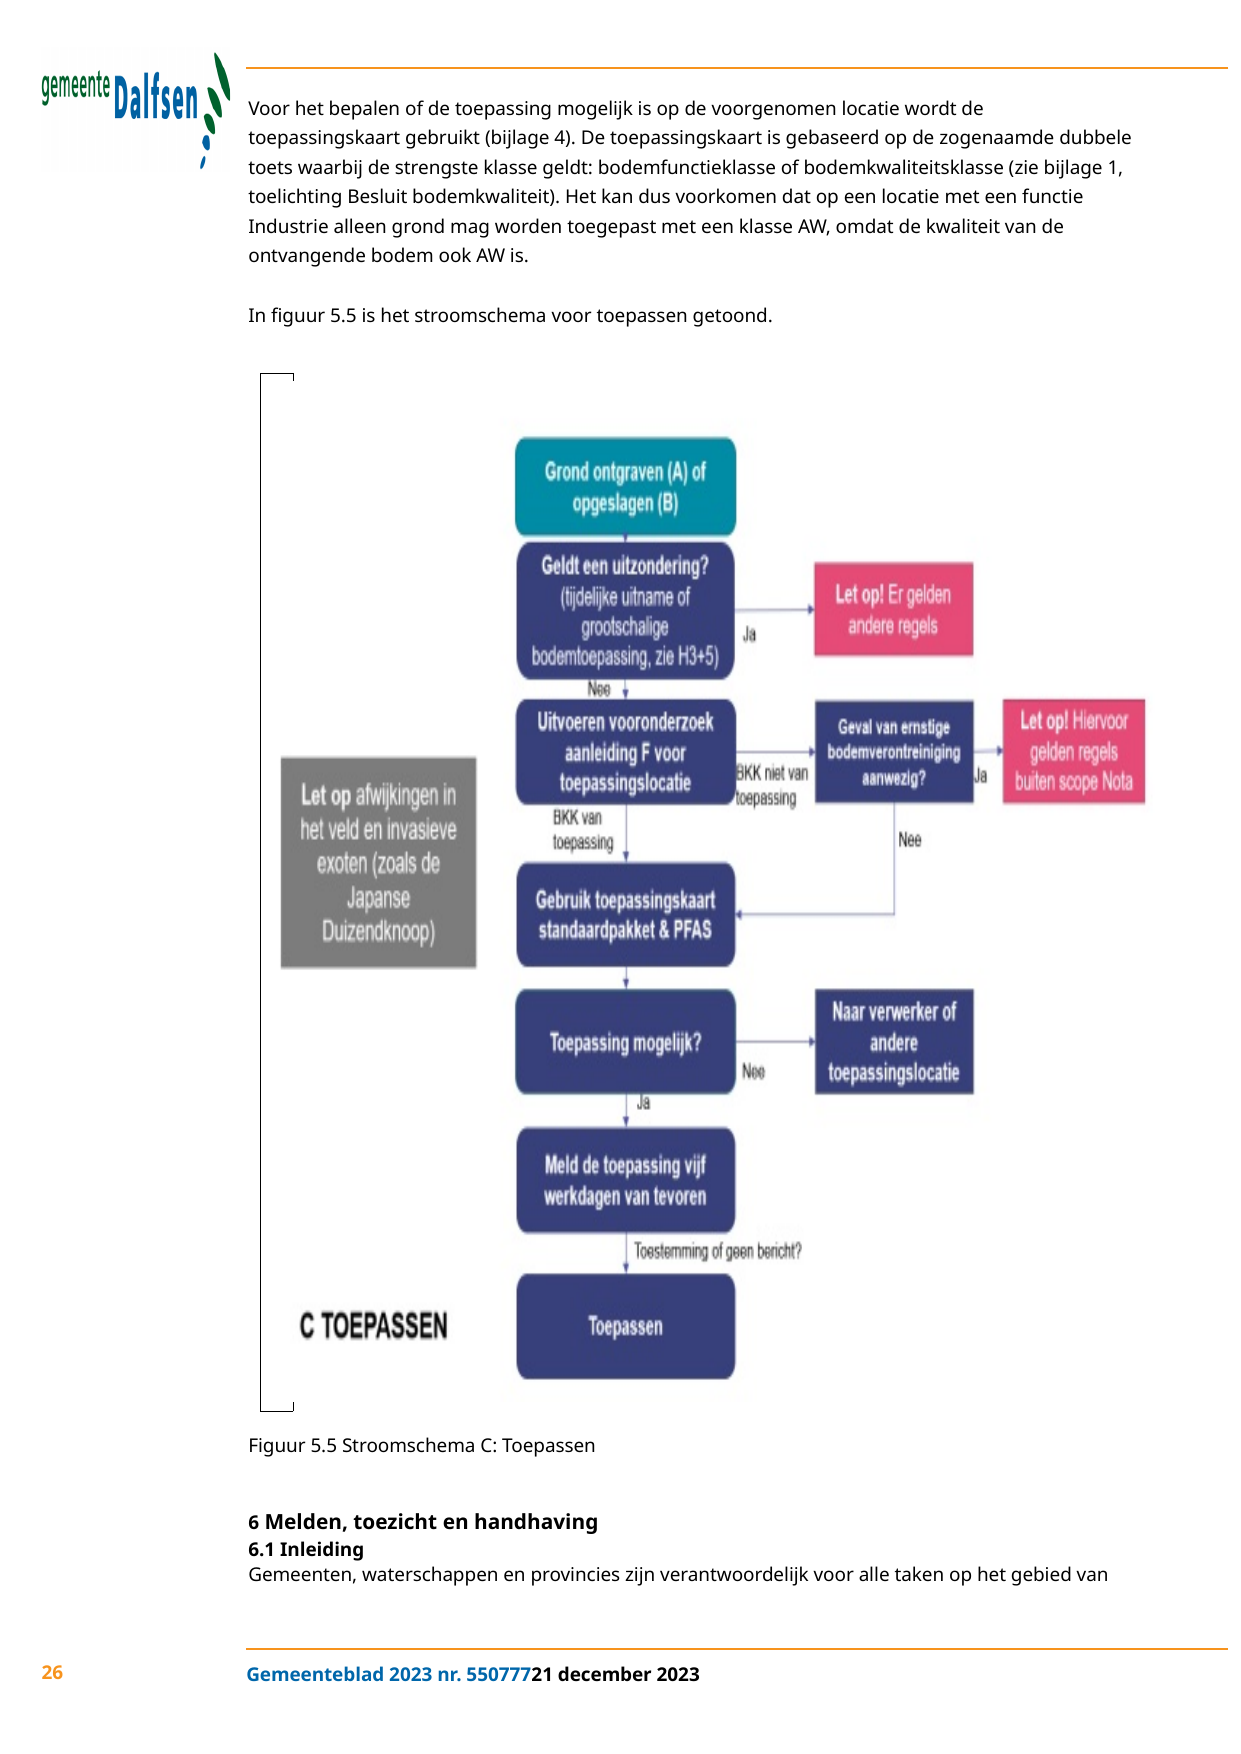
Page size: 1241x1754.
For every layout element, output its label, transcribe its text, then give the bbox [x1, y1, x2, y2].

text toepassingskaart gebruikt (bijlage 4). De toepassingskaart is gebaseerd op de zogenaamde dubbele toets waarbij de strengste klasse geldt: bodemfunctieklasse of bodemkwaliteitsklasse (zie bijlage 1, toelichting Besluit bodemkwaliteit). Het kan dus voorkomen dat op een locatie met een functie Industrie alleen grond mag worden toegepast met een klasse AW, omdat de kwaliteit van de ontvangende bodem ook AW is. [248, 124, 1152, 268]
picture [268, 381, 1173, 1402]
text Voor het bepalen of de toepassing mogelijk is op de voorgenomen locatie wordt de [248, 95, 1152, 121]
text Gemeenten, waterschappen en provincies zijn verantwoordelijk voor alle taken op het gebied van [248, 1562, 1152, 1587]
text 6 Melden, toezicht en handhaving [248, 1507, 1152, 1536]
text Figuur 5.5 Stroomschema C: Toepassen [248, 1432, 1152, 1458]
text In figuur 5.5 is het stroomschema voor toepassen getoond. [248, 302, 1152, 328]
picture [41, 47, 231, 172]
text 6.1 Inleiding [248, 1536, 1152, 1562]
